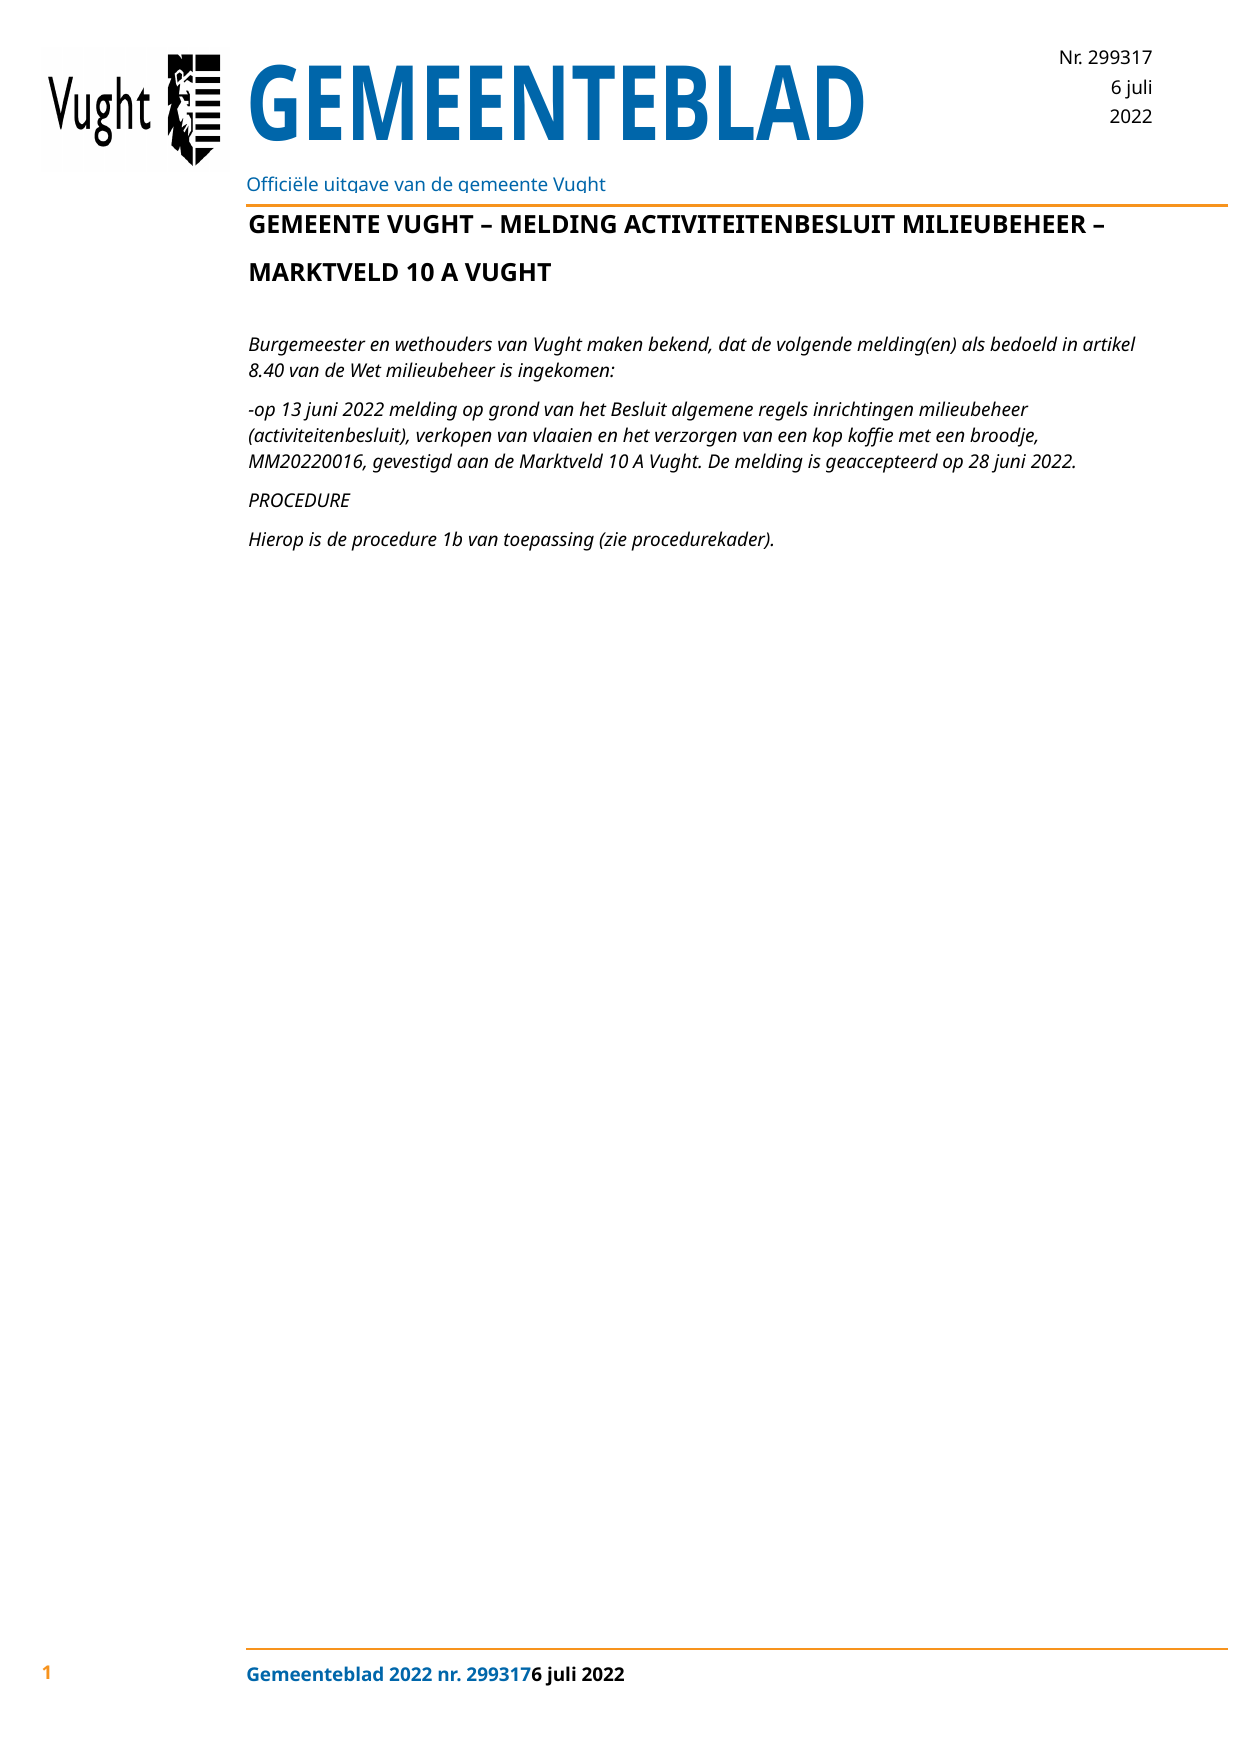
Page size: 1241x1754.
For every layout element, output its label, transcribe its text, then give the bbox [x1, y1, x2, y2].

text Burgemeester en wethouders van Vught maken bekend, dat de volgende melding(en) als bedoeld in artikel 8.40 van de Wet milieubeheer is ingekomen: [248, 331, 1152, 383]
text GEMEENTE VUGHT – MELDING ACTIVITEITENBESLUIT MILIEUBEHEER –MARKTVELD 10 A VUGHT [248, 207, 1152, 288]
text PROCEDURE [248, 487, 1152, 513]
text -op 13 juni 2022 melding op grond van het Besluit algemene regels inrichtingen milieubeheer (activiteitenbesluit), verkopen van vlaaien en het verzorgen van een kop koffie met een broodje, MM20220016, gevestigd aan de Marktveld 10 A Vught. De melding is geaccepteerd op 28 juni 2022. [248, 396, 1152, 474]
text Hierop is de procedure 1b van toepassing (zie procedurekader). [248, 526, 1152, 552]
picture [41, 47, 231, 172]
